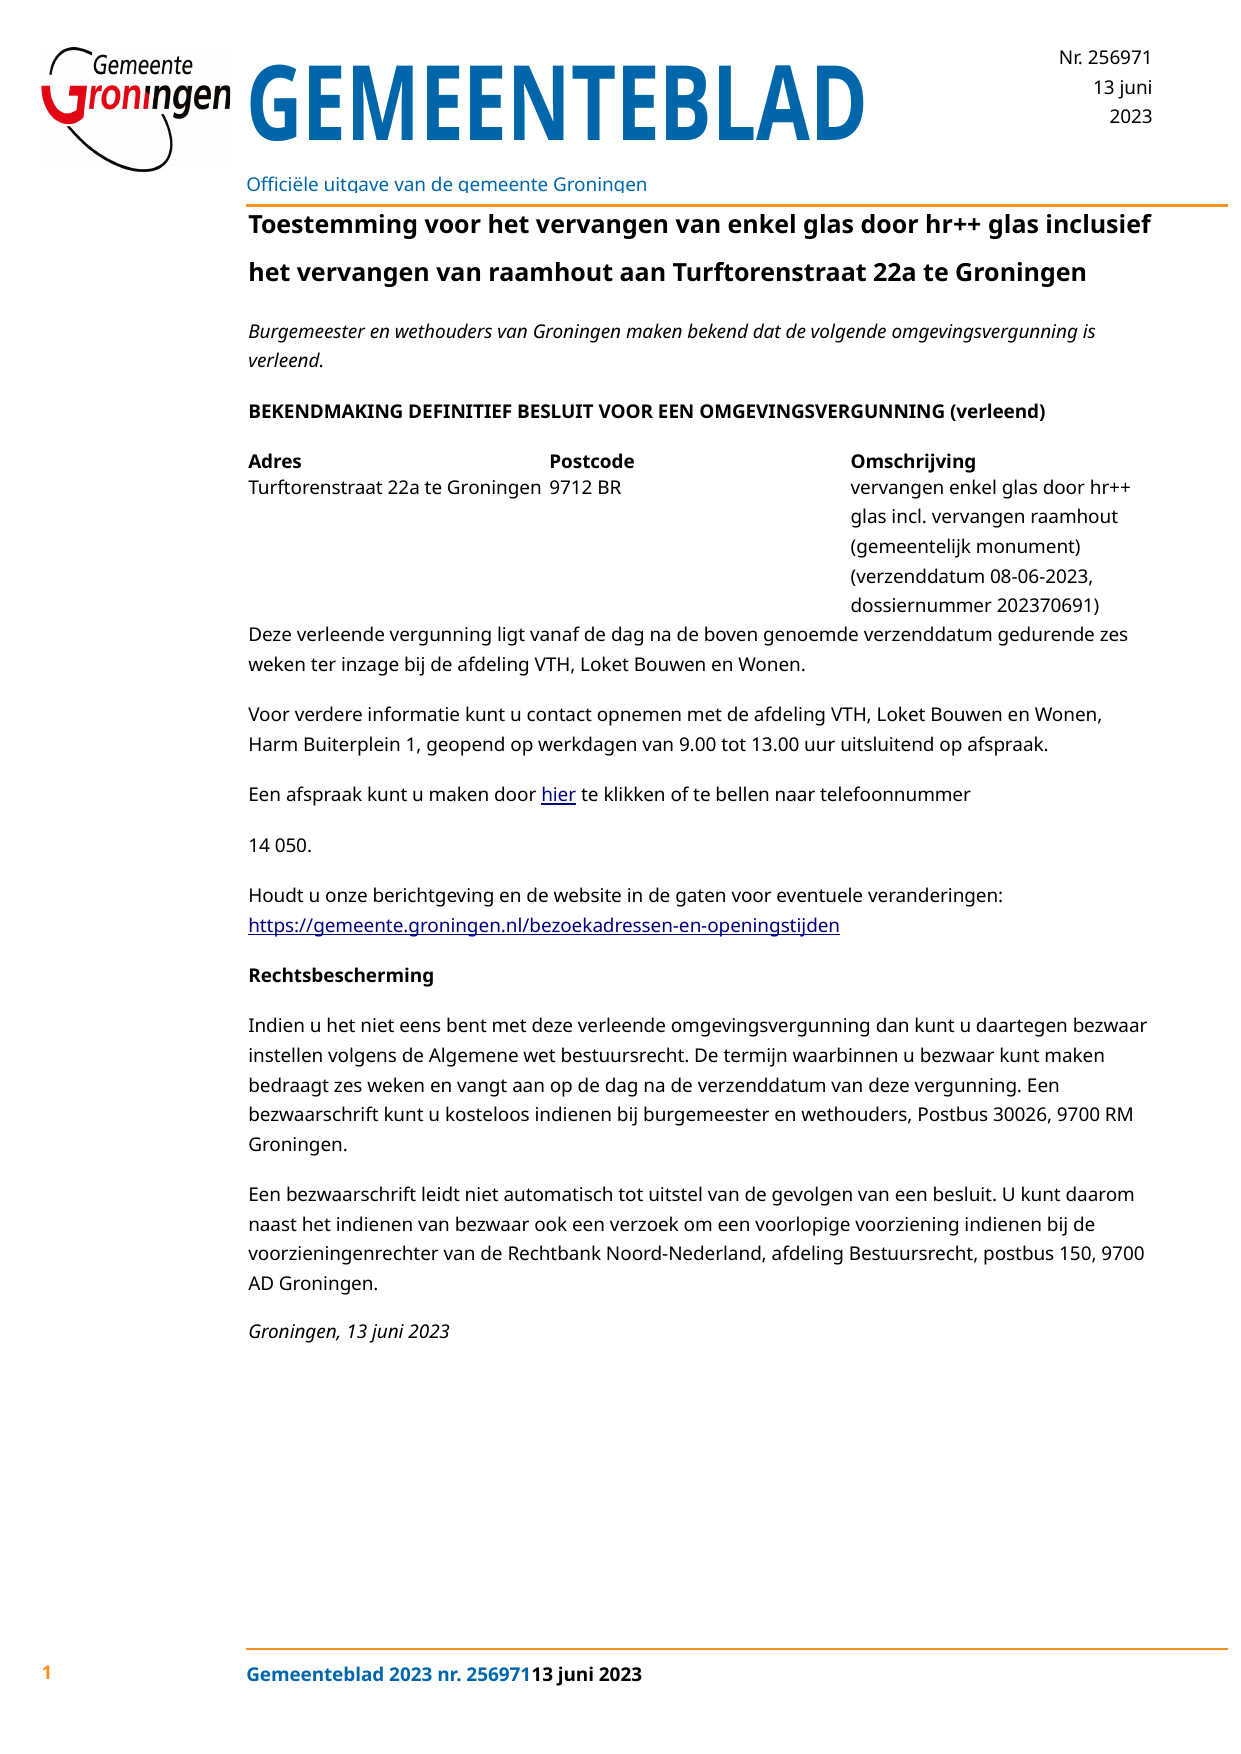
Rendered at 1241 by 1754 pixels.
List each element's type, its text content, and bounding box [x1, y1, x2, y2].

text Houdt u onze berichtgeving en de website in de gaten voor eventuele veranderingen: https://gemeente.groningen.nl/bezoekadressen-en-openingstijden [248, 882, 1152, 938]
table_cell vervangen enkel glas door hr++ glas incl. vervangen raamhout (gemeentelijk monument) (verzenddatum 08-06-2023, dossiernummer 202370691) [850, 474, 1152, 618]
text Een afspraak kunt u maken door hier te klikken of te bellen naar telefoonnummer [248, 781, 1152, 807]
text Deze verleende vergunning ligt vanaf de dag na de boven genoemde verzenddatum gedurende zes weken ter inzage bij de afdeling VTH, Loket Bouwen en Wonen. [248, 621, 1152, 677]
table_header Omschrijving [850, 449, 1152, 474]
text Een bezwaarschrift leidt niet automatisch tot uitstel van de gevolgen van een besluit. U kunt daarom naast het indienen van bezwaar ook een verzoek om een voorlopige voorziening indienen bij de voorzieningenrechter van de Rechtbank Noord-Nederland, afdeling Bestuursrecht, postbus 150, 9700 AD Groningen. [248, 1181, 1152, 1296]
text Burgemeester en wethouders van Groningen maken bekend dat de volgende omgevingsvergunning is verleend. [248, 318, 1152, 373]
table_header Postcode [549, 449, 850, 474]
table_header Adres [248, 449, 549, 474]
text Rechtsbescherming [248, 962, 1152, 988]
text Indien u het niet eens bent met deze verleende omgevingsvergunning dan kunt u daartegen bezwaar instellen volgens de Algemene wet bestuursrecht. De termijn waarbinnen u bezwaar kunt maken bedraagt zes weken en vangt aan op de dag na de verzenddatum van deze vergunning. Een bezwaarschrift kunt u kosteloos indienen bij burgemeester en wethouders, Postbus 30026, 9700 RM Groningen. [248, 1013, 1152, 1157]
table_cell Turftorenstraat 22a te Groningen [248, 474, 549, 618]
text BEKENDMAKING DEFINITIEF BESLUIT VOOR EEN OMGEVINGSVERGUNNING (verleend) [248, 398, 1152, 424]
text 14 050. [248, 832, 1152, 858]
table_cell 9712 BR [549, 474, 850, 618]
text Groningen, 13 juni 2023 [248, 1318, 1152, 1344]
text Voor verdere informatie kunt u contact opnemen met de afdeling VTH, Loket Bouwen en Wonen, Harm Buiterplein 1, geopend op werkdagen van 9.00 tot 13.00 uur uitsluitend op afspraak. [248, 701, 1152, 757]
picture [41, 47, 231, 172]
text Toestemming voor het vervangen van enkel glas door hr++ glas inclusief het vervangen van raamhout aan Turftorenstraat 22a te Groningen [248, 207, 1152, 288]
